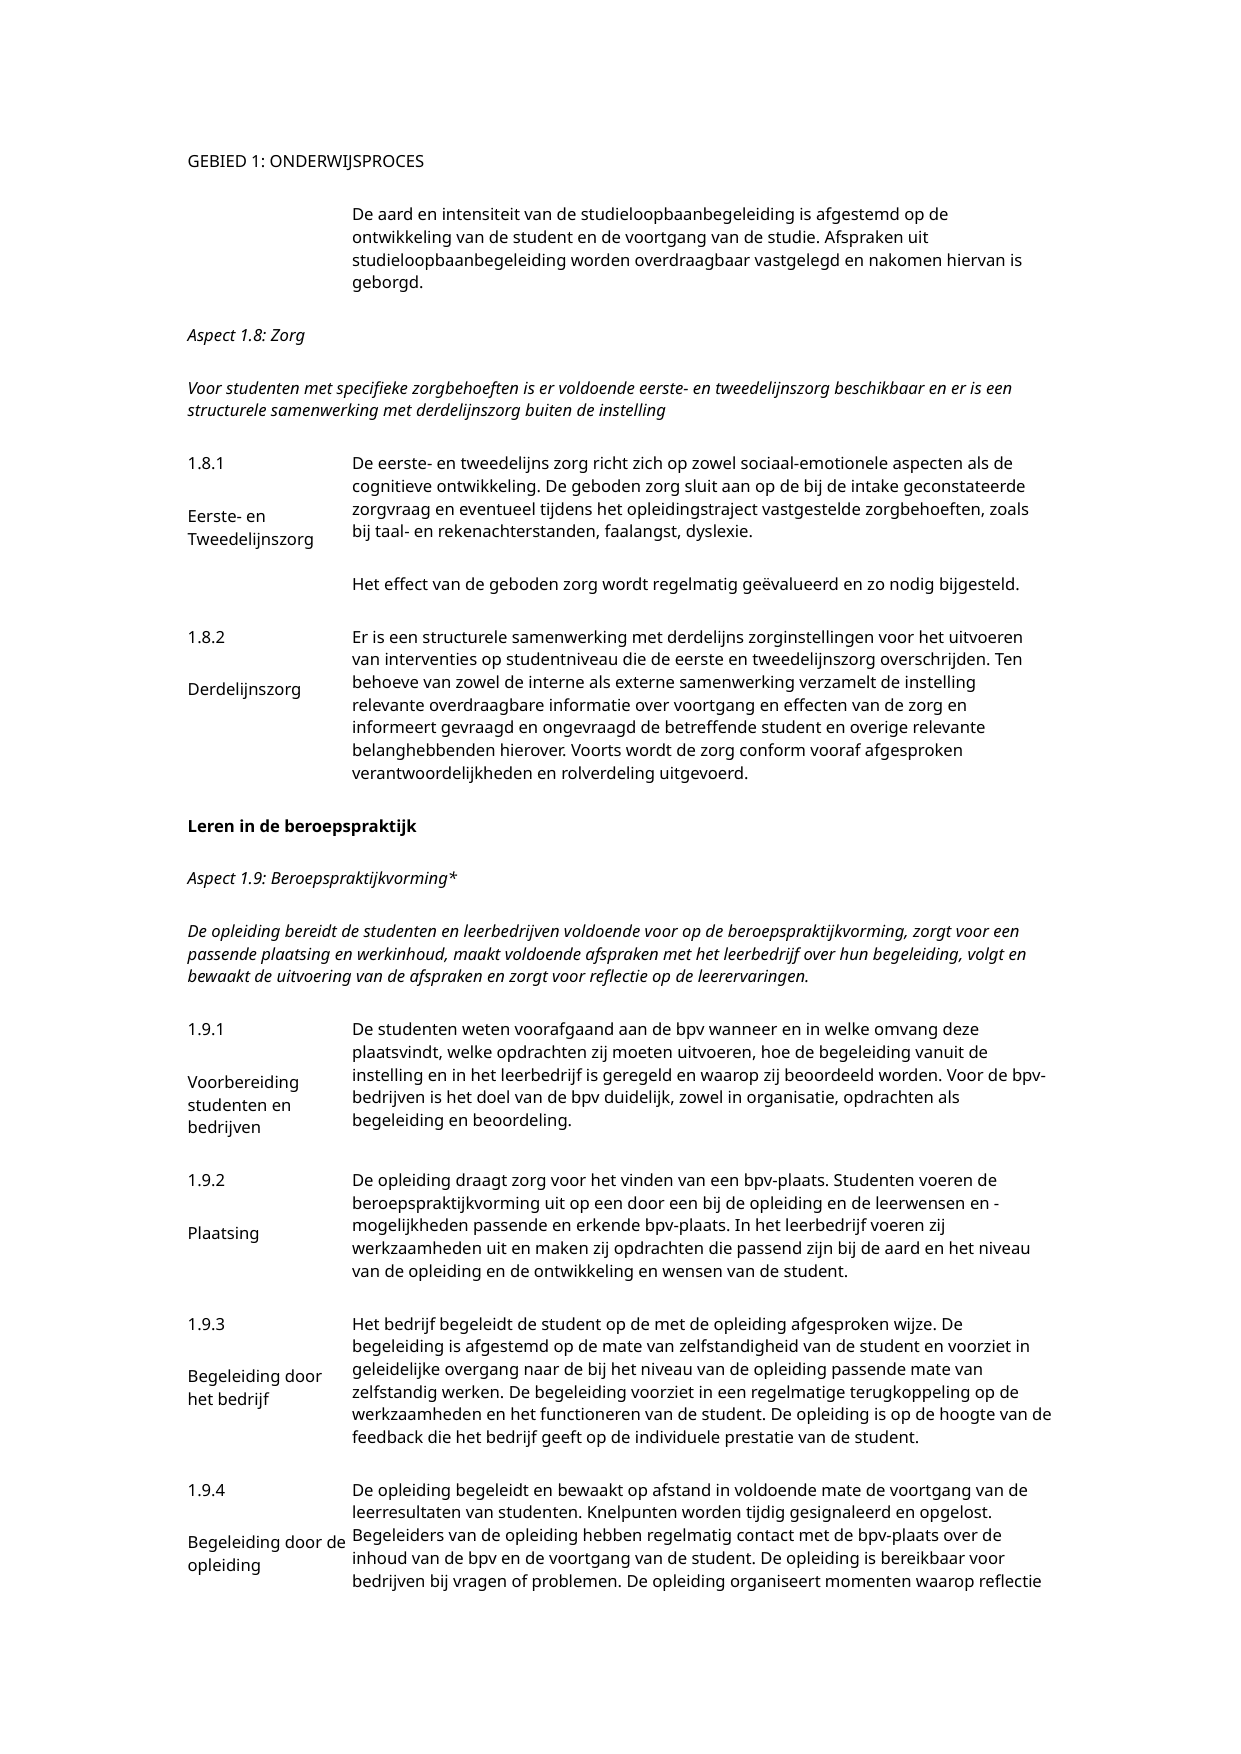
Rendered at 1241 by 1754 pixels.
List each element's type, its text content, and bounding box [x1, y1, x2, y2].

table_cell 1.8.1 Eerste- en Tweedelijnszorg [188, 452, 352, 625]
table_cell Aspect 1.9: Beroepspraktijkvorming* De opleiding bereidt de studenten en leerbedrijven voldoende voor op de beroepspraktijkvorming, zorgt voor een passende plaatsing en werkinhoud, maakt voldoende afspraken met het leerbedrijf over hun begeleiding, volgt en bewaakt de uitvoering van de afspraken en zorgt voor reflectie op de leerervaringen. [188, 867, 1053, 1018]
table_cell 1.9.2 Plaatsing [188, 1169, 352, 1312]
table_cell De aard en intensiteit van de studieloopbaanbegeleiding is afgestemd op de ontwikkeling van de student en de voortgang van de studie. Afspraken uit studieloopbaanbegeleiding worden overdraagbaar vastgelegd en nakomen hiervan is geborgd. [352, 203, 1053, 323]
table_cell Er is een structurele samenwerking met derdelijns zorginstellingen voor het uitvoeren van interventies op studentniveau die de eerste en tweedelijnszorg overschrijden. Ten behoeve van zowel de interne als externe samenwerking verzamelt de instelling relevante overdraagbare informatie over voortgang en effecten van de zorg en informeert gevraagd en ongevraagd de betreffende student en overige relevante belanghebbenden hierover. Voorts wordt de zorg conform vooraf afgesproken verantwoordelijkheden en rolverdeling uitgevoerd. [352, 625, 1053, 814]
table_cell Leren in de beroepspraktijk [188, 814, 1053, 867]
table_cell 1.9.3 Begeleiding door het bedrijf [188, 1312, 352, 1478]
table_cell Het bedrijf begeleidt de student op de met de opleiding afgesproken wijze. De begeleiding is afgestemd op de mate van zelfstandigheid van de student en voorziet in geleidelijke overgang naar de bij het niveau van de opleiding passende mate van zelfstandig werken. De begeleiding voorziet in een regelmatige terugkoppeling op de werkzaamheden en het functioneren van de student. De opleiding is op de hoogte van de feedback die het bedrijf geeft op de individuele prestatie van de student. [352, 1312, 1053, 1478]
table_cell De opleiding draagt zorg voor het vinden van een bpv-plaats. Studenten voeren de beroepspraktijkvorming uit op een door een bij de opleiding en de leerwensen en -mogelijkheden passende en erkende bpv-plaats. In het leerbedrijf voeren zij werkzaamheden uit en maken zij opdrachten die passend zijn bij de aard en het niveau van de opleiding en de ontwikkeling en wensen van de student. [352, 1169, 1053, 1312]
table_cell Aspect 1.8: Zorg Voor studenten met specifieke zorgbehoeften is er voldoende eerste- en tweedelijnszorg beschikbaar en er is een structurele samenwerking met derdelijnszorg buiten de instelling [188, 324, 1053, 452]
table_cell 1.9.1 Voorbereiding studenten en bedrijven [188, 1018, 352, 1168]
table_cell [188, 203, 352, 323]
table_cell 1.9.4 Begeleiding door de opleiding [188, 1478, 352, 1592]
table_header GEBIED 1: ONDERWIJSPROCES [188, 150, 1053, 203]
table_cell De eerste- en tweedelijns zorg richt zich op zowel sociaal-emotionele aspecten als de cognitieve ontwikkeling. De geboden zorg sluit aan op de bij de intake geconstateerde zorgvraag en eventueel tijdens het opleidingstraject vastgestelde zorgbehoeften, zoals bij taal- en rekenachterstanden, faalangst, dyslexie. Het effect van de geboden zorg wordt regelmatig geëvalueerd en zo nodig bijgesteld. [352, 452, 1053, 625]
table_cell 1.8.2 Derdelijnszorg [188, 625, 352, 814]
table_cell De opleiding begeleidt en bewaakt op afstand in voldoende mate de voortgang van de leerresultaten van studenten. Knelpunten worden tijdig gesignaleerd en opgelost. Begeleiders van de opleiding hebben regelmatig contact met de bpv-plaats over de inhoud van de bpv en de voortgang van de student. De opleiding is bereikbaar voor bedrijven bij vragen of problemen. De opleiding organiseert momenten waarop reflectie [352, 1478, 1053, 1592]
table_cell De studenten weten voorafgaand aan de bpv wanneer en in welke omvang deze plaatsvindt, welke opdrachten zij moeten uitvoeren, hoe de begeleiding vanuit de instelling en in het leerbedrijf is geregeld en waarop zij beoordeeld worden. Voor de bpv-bedrijven is het doel van de bpv duidelijk, zowel in organisatie, opdrachten als begeleiding en beoordeling. [352, 1018, 1053, 1168]
